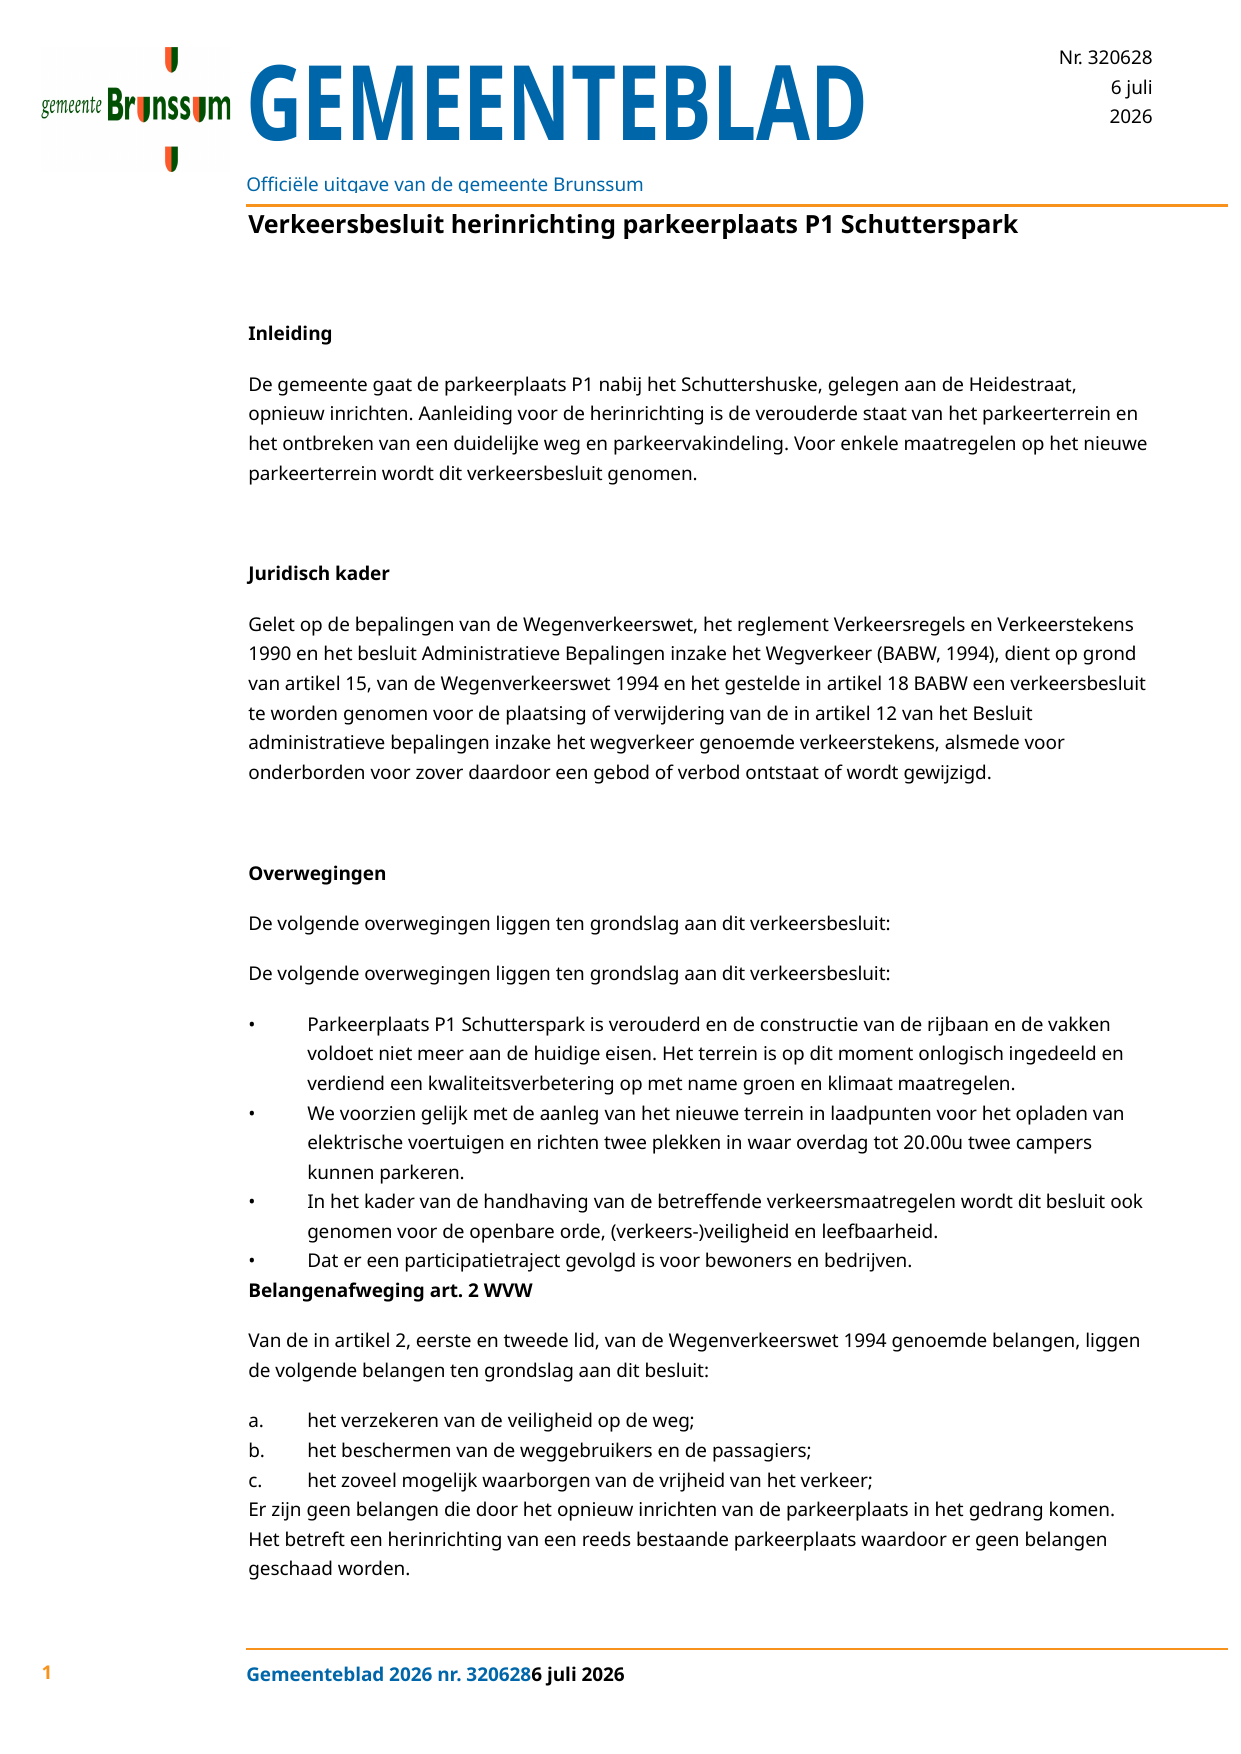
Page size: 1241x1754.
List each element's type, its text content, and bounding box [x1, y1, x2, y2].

text Verkeersbesluit herinrichting parkeerplaats P1 Schutterspark [248, 207, 1152, 241]
text De volgende overwegingen liggen ten grondslag aan dit verkeersbesluit: [248, 961, 1152, 986]
text Van de in artikel 2, eerste en tweede lid, van de Wegenverkeerswet 1994 genoemde belangen, liggen de volgende belangen ten grondslag aan dit besluit: [248, 1328, 1152, 1383]
list het verzekeren van de veiligheid op de weg; [248, 1408, 1152, 1433]
list het beschermen van de weggebruikers en de passagiers; [248, 1437, 1152, 1463]
text Belangenafweging art. 2 WVW [248, 1277, 1152, 1303]
text De gemeente gaat de parkeerplaats P1 nabij het Schuttershuske, gelegen aan de Heidestraat, opnieuw inrichten. Aanleiding voor de herinrichting is de verouderde staat van het parkeerterrein en het ontbreken van een duidelijke weg en parkeervakindeling. Voor enkele maatregelen op het nieuwe parkeerterrein wordt dit verkeersbesluit genomen. [248, 371, 1152, 486]
text De volgende overwegingen liggen ten grondslag aan dit verkeersbesluit: [248, 910, 1152, 936]
list Dat er een participatietraject gevolgd is voor bewoners en bedrijven. [248, 1248, 1152, 1273]
text Inleiding [248, 321, 1152, 346]
text Er zijn geen belangen die door het opnieuw inrichten van de parkeerplaats in het gedrang komen. Het betreft een herinrichting van een reeds bestaande parkeerplaats waardoor er geen belangen geschaad worden. [248, 1496, 1152, 1581]
picture [41, 47, 231, 172]
list We voorzien gelijk met de aanleg van het nieuwe terrein in laadpunten voor het opladen van elektrische voertuigen en richten twee plekken in waar overdag tot 20.00u twee campers kunnen parkeren. [248, 1100, 1152, 1185]
text Overwegingen [248, 860, 1152, 886]
text Gelet op de bepalingen van de Wegenverkeerswet, het reglement Verkeersregels en Verkeerstekens 1990 en het besluit Administratieve Bepalingen inzake het Wegverkeer (BABW, 1994), dient op grond van artikel 15, van de Wegenverkeerswet 1994 en het gestelde in artikel 18 BABW een verkeersbesluit te worden genomen voor de plaatsing of verwijdering van de in artikel 12 van het Besluit administratieve bepalingen inzake het wegverkeer genoemde verkeerstekens, alsmede voor onderborden voor zover daardoor een gebod of verbod ontstaat of wordt gewijzigd. [248, 611, 1152, 785]
list In het kader van de handhaving van de betreffende verkeersmaatregelen wordt dit besluit ook genomen voor de openbare orde, (verkeers-)veiligheid en leefbaarheid. [248, 1188, 1152, 1244]
list Parkeerplaats P1 Schutterspark is verouderd en de constructie van de rijbaan en de vakken voldoet niet meer aan de huidige eisen. Het terrein is op dit moment onlogisch ingedeeld en verdiend een kwaliteitsverbetering op met name groen en klimaat maatregelen. [248, 1011, 1152, 1096]
list het zoveel mogelijk waarborgen van de vrijheid van het verkeer; [248, 1467, 1152, 1493]
text Juridisch kader [248, 561, 1152, 586]
